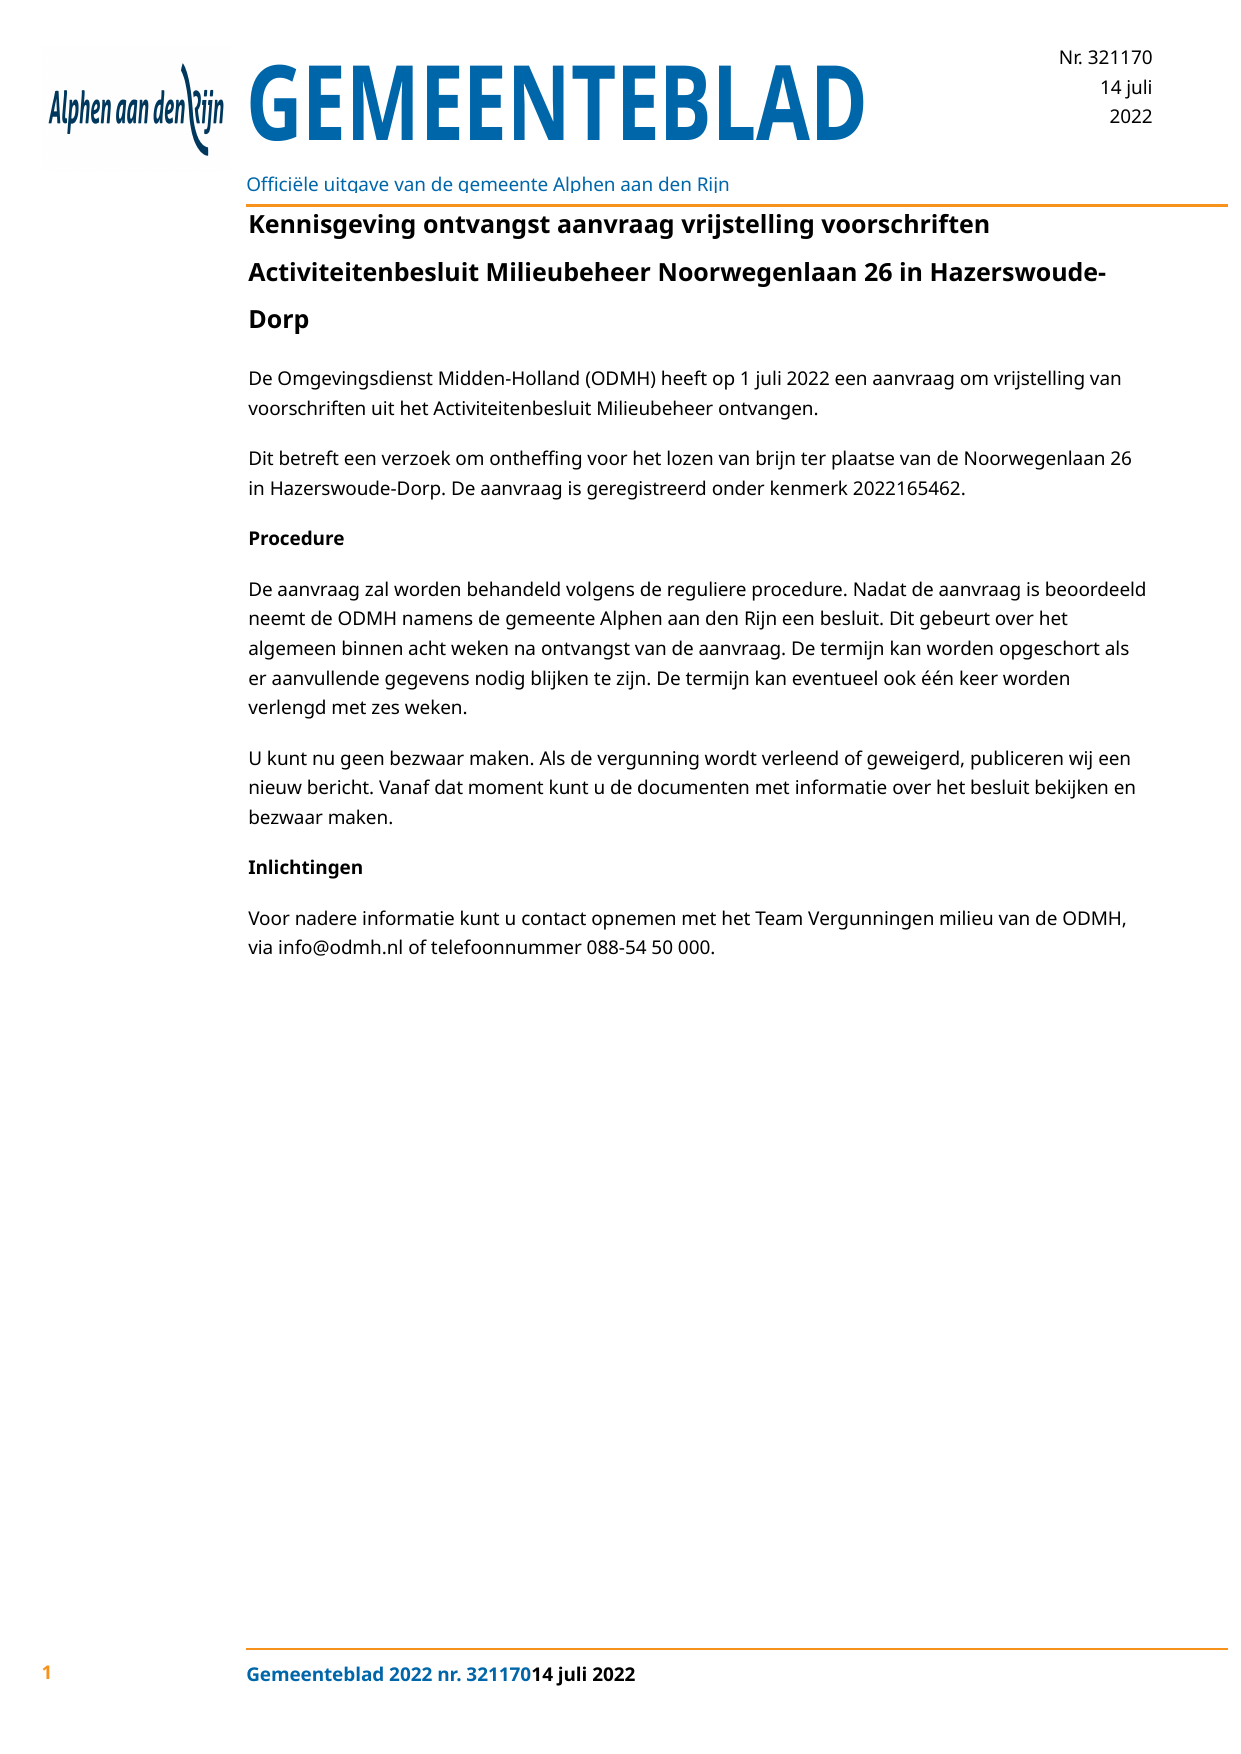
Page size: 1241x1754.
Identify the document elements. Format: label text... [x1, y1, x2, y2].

text De aanvraag zal worden behandeld volgens de reguliere procedure. Nadat de aanvraag is beoordeeld neemt de ODMH namens de gemeente Alphen aan den Rijn een besluit. Dit gebeurt over het algemeen binnen acht weken na ontvangst van de aanvraag. De termijn kan worden opgeschort als er aanvullende gegevens nodig blijken te zijn. De termijn kan eventueel ook één keer worden verlengd met zes weken. [248, 576, 1152, 720]
picture [41, 47, 231, 172]
text Voor nadere informatie kunt u contact opnemen met het Team Vergunningen milieu van de ODMH, via info@odmh.nl of telefoonnummer 088-54 50 000. [248, 905, 1152, 960]
text Kennisgeving ontvangst aanvraag vrijstelling voorschriften Activiteitenbesluit Milieubeheer Noorwegenlaan 26 in Hazerswoude-Dorp [248, 207, 1152, 336]
text Procedure [248, 526, 1152, 551]
text Dit betreft een verzoek om ontheffing voor het lozen van brijn ter plaatse van de Noorwegenlaan 26 in Hazerswoude-Dorp. De aanvraag is geregistreerd onder kenmerk 2022165462. [248, 446, 1152, 501]
text Inlichtingen [248, 854, 1152, 880]
text De Omgevingsdienst Midden-Holland (ODMH) heeft op 1 juli 2022 een aanvraag om vrijstelling van voorschriften uit het Activiteitenbesluit Milieubeheer ontvangen. [248, 366, 1152, 421]
text U kunt nu geen bezwaar maken. Als de vergunning wordt verleend of geweigerd, publiceren wij een nieuw bericht. Vanaf dat moment kunt u de documenten met informatie over het besluit bekijken en bezwaar maken. [248, 745, 1152, 829]
